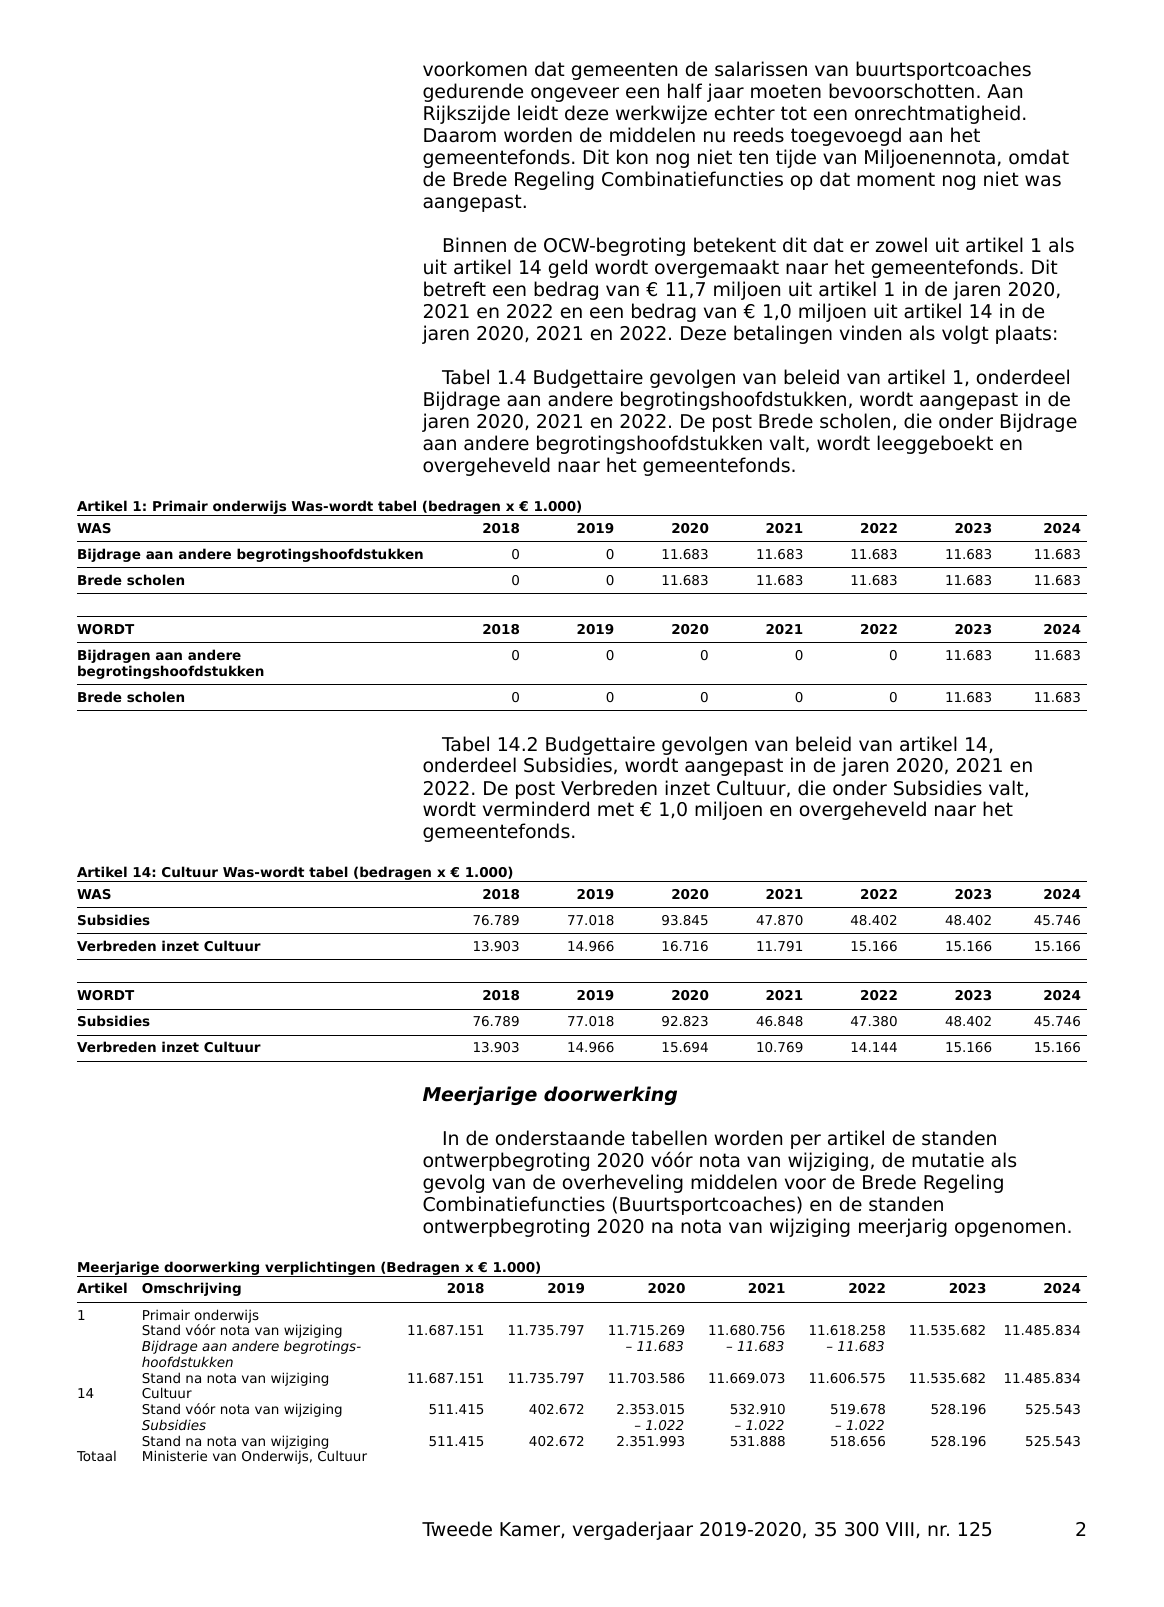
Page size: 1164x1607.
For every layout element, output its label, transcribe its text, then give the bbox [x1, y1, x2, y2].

table_cell – 11.683 [791, 1339, 892, 1370]
table_cell [390, 1418, 490, 1433]
table_cell [490, 1418, 591, 1433]
table_cell Stand na nota van wijziging [136, 1370, 390, 1386]
table_cell 0 [431, 643, 526, 684]
table_cell [490, 1449, 591, 1465]
table_header 2022 [809, 617, 903, 642]
table_header 2019 [526, 617, 620, 642]
table_cell Brede scholen [77, 568, 431, 593]
table_cell 2.353.015 [591, 1402, 691, 1418]
subtitle Meerjarige doorwerking [422, 1084, 1087, 1106]
table_cell [892, 1449, 992, 1465]
table_header 2020 [620, 617, 714, 642]
table_cell 93.845 [620, 908, 714, 933]
table_cell 48.402 [809, 908, 903, 933]
table_cell 0 [526, 542, 620, 567]
table_cell 46.848 [715, 1010, 809, 1034]
table_cell 11.680.756 [691, 1323, 791, 1339]
table_cell [591, 1386, 691, 1402]
table_cell 2019 [526, 516, 620, 541]
table_cell 2018 [431, 882, 526, 907]
table_cell WAS [77, 516, 431, 541]
table_cell [992, 1449, 1087, 1465]
table_cell 2021 [691, 1277, 791, 1302]
table_cell 13.903 [431, 1036, 526, 1061]
text In de onderstaande tabellen worden per artikel de standen ontwerpbegroting 2020 vóór nota van wijziging, de mutatie als gevolg van de overheveling middelen voor de Brede Regeling Combinatiefuncties (Buurtsportcoaches) en de standen ontwerpbegroting 2020 na nota van wijziging meerjarig opgenomen. [422, 1128, 1087, 1238]
text Tabel 14.2 Budgettaire gevolgen van beleid van artikel 14, onderdeel Subsidies, wordt aangepast in de jaren 2020, 2021 en 2022. De post Verbreden inzet Cultuur, die onder Subsidies valt, wordt verminderd met € 1,0 miljoen en overgeheveld naar het gemeentefonds. [422, 733, 1087, 843]
table_cell 532.910 [691, 1402, 791, 1418]
table_cell 11.683 [998, 685, 1087, 710]
table_cell Brede scholen [77, 685, 431, 710]
table_cell 1 [77, 1303, 136, 1323]
table_cell Verbreden inzet Cultuur [77, 1036, 431, 1061]
table_cell 11.735.797 [490, 1370, 591, 1386]
table_cell [490, 1339, 591, 1370]
table_cell 2024 [998, 516, 1087, 541]
table_cell 2019 [490, 1277, 591, 1302]
table_cell 14 [77, 1386, 136, 1402]
table_cell 511.415 [390, 1433, 490, 1449]
table_header Meerjarige doorwerking verplichtingen (Bedragen x € 1.000) [77, 1260, 1087, 1276]
table_cell Stand vóór nota van wijziging [136, 1323, 390, 1339]
table_cell 519.678 [791, 1402, 892, 1418]
table_cell 76.789 [431, 1010, 526, 1034]
table_cell 11.485.834 [992, 1370, 1087, 1386]
table_cell 10.769 [715, 1036, 809, 1061]
table_cell 48.402 [904, 908, 998, 933]
table_cell 45.746 [998, 908, 1087, 933]
table_header 2018 [431, 983, 526, 1008]
table_cell 0 [620, 685, 714, 710]
table_cell 0 [526, 685, 620, 710]
table_cell 2023 [892, 1277, 992, 1302]
table_cell [992, 1339, 1087, 1370]
table_header 2022 [809, 983, 903, 1008]
table_cell [591, 1449, 691, 1465]
table_cell 2018 [390, 1277, 490, 1302]
table_cell 11.683 [998, 568, 1087, 593]
table_cell 531.888 [691, 1433, 791, 1449]
table_cell 11.687.151 [390, 1370, 490, 1386]
table_cell 2022 [791, 1277, 892, 1302]
table_cell 2022 [809, 516, 903, 541]
table_cell [390, 1449, 490, 1465]
table_cell 45.746 [998, 1010, 1087, 1034]
table_cell [892, 1418, 992, 1433]
table_cell [992, 1303, 1087, 1323]
table_cell 11.618.258 [791, 1323, 892, 1339]
table_cell [390, 1339, 490, 1370]
table_cell 47.380 [809, 1010, 903, 1034]
table_cell 14.144 [809, 1036, 903, 1061]
table_cell 14.966 [526, 934, 620, 959]
table_cell [892, 1339, 992, 1370]
table_cell 0 [620, 643, 714, 684]
table_cell [77, 1418, 136, 1433]
table_cell 11.669.073 [691, 1370, 791, 1386]
table_cell 15.694 [620, 1036, 714, 1061]
table_cell 525.543 [992, 1433, 1087, 1449]
table_cell Bijdrage aan andere begrotingshoofdstukken [77, 542, 431, 567]
table_cell 518.656 [791, 1433, 892, 1449]
table_cell 11.683 [998, 542, 1087, 567]
table_cell 0 [526, 643, 620, 684]
table_cell 525.543 [992, 1402, 1087, 1418]
table_cell 48.402 [904, 1010, 998, 1034]
table_header 2023 [904, 983, 998, 1008]
table_cell 11.735.797 [490, 1323, 591, 1339]
table_cell – 11.683 [591, 1339, 691, 1370]
table_cell WAS [77, 882, 431, 907]
table_cell [992, 1418, 1087, 1433]
table_cell [691, 1449, 791, 1465]
table_cell – 11.683 [691, 1339, 791, 1370]
table_cell Bijdrage aan andere begrotings-hoofdstukken [136, 1339, 390, 1370]
table_cell [791, 1386, 892, 1402]
table_cell [77, 1402, 136, 1418]
table_cell 11.683 [809, 542, 903, 567]
table_cell 402.672 [490, 1402, 591, 1418]
table_cell [691, 1303, 791, 1323]
table_cell [77, 1433, 136, 1449]
table_cell [892, 1303, 992, 1323]
table_cell 11.683 [715, 542, 809, 567]
table_cell 77.018 [526, 1010, 620, 1034]
table_cell 2020 [591, 1277, 691, 1302]
table_cell Subsidies [77, 1010, 431, 1034]
table_cell [490, 1386, 591, 1402]
table_cell 14.966 [526, 1036, 620, 1061]
table_header WORDT [77, 617, 431, 642]
table_cell 11.683 [620, 568, 714, 593]
table_cell Cultuur [136, 1386, 390, 1402]
table_cell Ministerie van Onderwijs, Cultuur [136, 1449, 390, 1465]
table_cell Omschrijving [136, 1277, 390, 1302]
table_header 2020 [620, 983, 714, 1008]
table_cell 2018 [431, 516, 526, 541]
table_cell 2020 [620, 516, 714, 541]
table_cell [77, 1339, 136, 1370]
table_header 2024 [998, 983, 1087, 1008]
table_cell 11.683 [715, 568, 809, 593]
table_cell 11.535.682 [892, 1370, 992, 1386]
table_cell 15.166 [998, 1036, 1087, 1061]
table_cell 2024 [992, 1277, 1087, 1302]
table_cell 2021 [715, 516, 809, 541]
table_cell Totaal [77, 1449, 136, 1465]
table_cell 11.683 [998, 643, 1087, 684]
table_cell [77, 1370, 136, 1386]
table_cell 2023 [904, 882, 998, 907]
table_header 2024 [998, 617, 1087, 642]
table_cell – 1.022 [591, 1418, 691, 1433]
table_cell 13.903 [431, 934, 526, 959]
table_cell 92.823 [620, 1010, 714, 1034]
table_cell [591, 1303, 691, 1323]
table_cell 11.683 [620, 542, 714, 567]
table_cell Bijdragen aan andere begrotingshoofdstukken [77, 643, 431, 684]
table_cell 2023 [904, 516, 998, 541]
table_cell 11.703.586 [591, 1370, 691, 1386]
table_cell 11.485.834 [992, 1323, 1087, 1339]
table_cell 528.196 [892, 1402, 992, 1418]
table_cell 2024 [998, 882, 1087, 907]
table_cell [390, 1303, 490, 1323]
table_cell 15.166 [998, 934, 1087, 959]
text voorkomen dat gemeenten de salarissen van buurtsportcoaches gedurende ongeveer een half jaar moeten bevoorschotten. Aan Rijkszijde leidt deze werkwijze echter tot een onrechtmatigheid. Daarom worden de middelen nu reeds toegevoegd aan het gemeentefonds. Dit kon nog niet ten tijde van Miljoenennota, omdat de Brede Regeling Combinatiefuncties op dat moment nog niet was aangepast. [422, 59, 1087, 213]
table_cell 0 [431, 542, 526, 567]
table_cell [892, 1386, 992, 1402]
table_cell 11.683 [904, 685, 998, 710]
table_header 2021 [715, 983, 809, 1008]
table_cell 2021 [715, 882, 809, 907]
table_cell 2022 [809, 882, 903, 907]
table_header 2021 [715, 617, 809, 642]
table_cell Stand vóór nota van wijziging [136, 1402, 390, 1418]
table_cell 15.166 [904, 1036, 998, 1061]
table_cell 11.535.682 [892, 1323, 992, 1339]
table_cell 16.716 [620, 934, 714, 959]
table_cell 2019 [526, 882, 620, 907]
table_cell Subsidies [77, 908, 431, 933]
table_cell Stand na nota van wijziging [136, 1433, 390, 1449]
table_cell 11.683 [809, 568, 903, 593]
table_header Artikel 1: Primair onderwijs Was-wordt tabel (bedragen x € 1.000) [77, 499, 1087, 515]
table_cell Primair onderwijs [136, 1303, 390, 1323]
table_cell 11.791 [715, 934, 809, 959]
table_cell – 1.022 [691, 1418, 791, 1433]
table_cell 15.166 [809, 934, 903, 959]
table_cell [791, 1449, 892, 1465]
text Tabel 1.4 Budgettaire gevolgen van beleid van artikel 1, onderdeel Bijdrage aan andere begrotingshoofdstukken, wordt aangepast in de jaren 2020, 2021 en 2022. De post Brede scholen, die onder Bijdrage aan andere begrotingshoofdstukken valt, wordt leeggeboekt en overgeheveld naar het gemeentefonds. [422, 367, 1087, 477]
table_cell 0 [809, 643, 903, 684]
table_cell [992, 1386, 1087, 1402]
table_cell 0 [431, 685, 526, 710]
table_cell 0 [715, 643, 809, 684]
table_cell 11.683 [904, 568, 998, 593]
table_cell Subsidies [136, 1418, 390, 1433]
table_cell 11.687.151 [390, 1323, 490, 1339]
table_cell Verbreden inzet Cultuur [77, 934, 431, 959]
table_header 2018 [431, 617, 526, 642]
table_cell – 1.022 [791, 1418, 892, 1433]
table_cell 11.683 [904, 643, 998, 684]
table_header Artikel 14: Cultuur Was-wordt tabel (bedragen x € 1.000) [77, 865, 1087, 881]
table_cell 0 [715, 685, 809, 710]
text Binnen de OCW-begroting betekent dit dat er zowel uit artikel 1 als uit artikel 14 geld wordt overgemaakt naar het gemeentefonds. Dit betreft een bedrag van € 11,7 miljoen uit artikel 1 in de jaren 2020, 2021 en 2022 en een bedrag van € 1,0 miljoen uit artikel 14 in de jaren 2020, 2021 en 2022. Deze betalingen vinden als volgt plaats: [422, 235, 1087, 345]
table_cell 11.715.269 [591, 1323, 691, 1339]
table_header 2019 [526, 983, 620, 1008]
table_cell 0 [431, 568, 526, 593]
table_cell 0 [809, 685, 903, 710]
table_header 2023 [904, 617, 998, 642]
table_cell 0 [526, 568, 620, 593]
table_cell 11.683 [904, 542, 998, 567]
table_header WORDT [77, 983, 431, 1008]
table_cell Artikel [77, 1277, 136, 1302]
table_cell 47.870 [715, 908, 809, 933]
table_cell 77.018 [526, 908, 620, 933]
table_cell [77, 1323, 136, 1339]
table_cell 402.672 [490, 1433, 591, 1449]
table_cell 76.789 [431, 908, 526, 933]
table_cell [390, 1386, 490, 1402]
table_cell [791, 1303, 892, 1323]
table_cell 11.606.575 [791, 1370, 892, 1386]
table_cell [691, 1386, 791, 1402]
table_cell 15.166 [904, 934, 998, 959]
table_cell 2020 [620, 882, 714, 907]
table_cell 2.351.993 [591, 1433, 691, 1449]
table_cell 528.196 [892, 1433, 992, 1449]
table_cell [490, 1303, 591, 1323]
table_cell 511.415 [390, 1402, 490, 1418]
